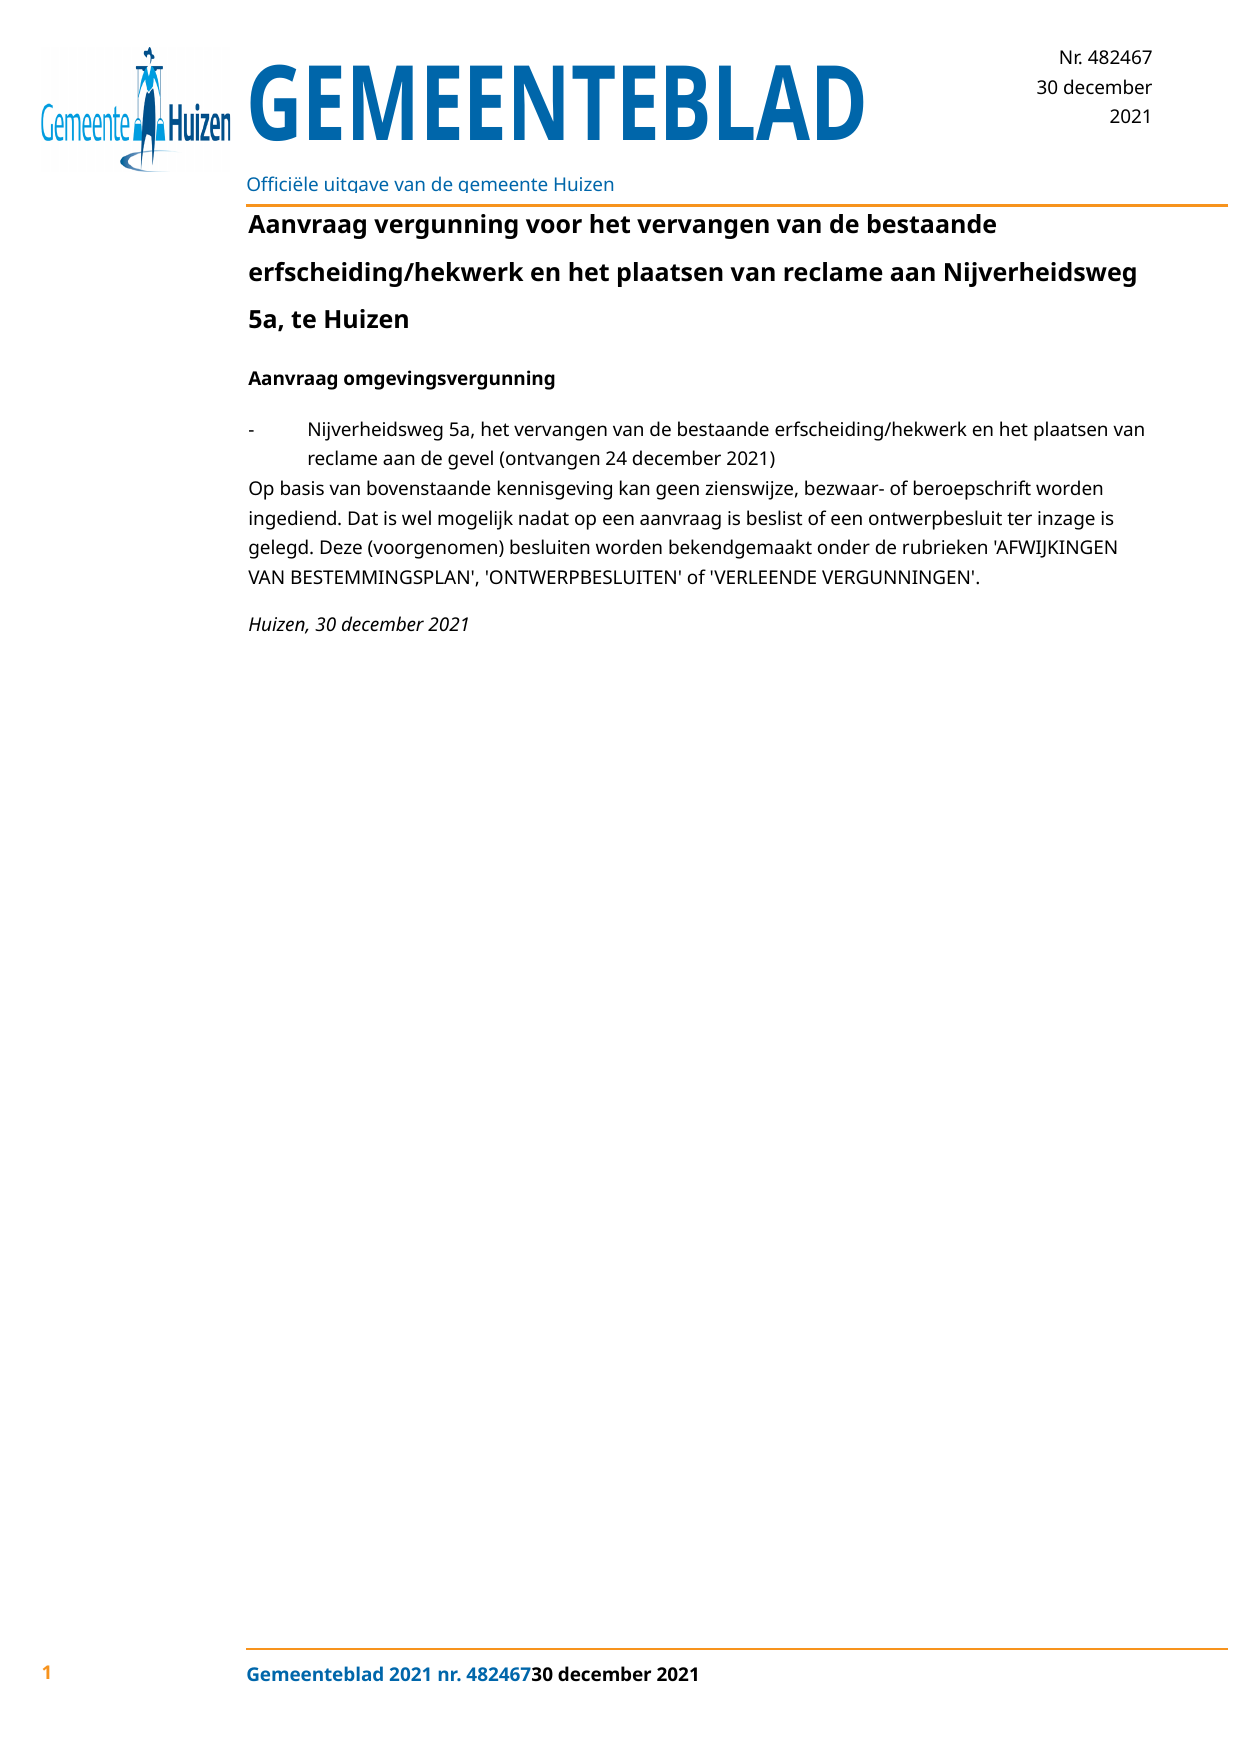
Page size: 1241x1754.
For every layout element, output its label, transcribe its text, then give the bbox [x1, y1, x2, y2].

text Huizen, 30 december 2021 [248, 612, 1152, 637]
text Aanvraag vergunning voor het vervangen van de bestaande erfscheiding/hekwerk en het plaatsen van reclame aan Nijverheidsweg 5a, te Huizen [248, 207, 1152, 336]
picture [41, 47, 231, 172]
list Nijverheidsweg 5a, het vervangen van de bestaande erfscheiding/hekwerk en het plaatsen van reclame aan de gevel (ontvangen 24 december 2021) [248, 416, 1152, 471]
text Op basis van bovenstaande kennisgeving kan geen zienswijze, bezwaar- of beroepschrift worden ingediend. Dat is wel mogelijk nadat op een aanvraag is beslist of een ontwerpbesluit ter inzage is gelegd. Deze (voorgenomen) besluiten worden bekendgemaakt onder de rubrieken 'AFWIJKINGEN VAN BESTEMMINGSPLAN', 'ONTWERPBESLUITEN' of 'VERLEENDE VERGUNNINGEN'. [248, 475, 1152, 589]
text Aanvraag omgevingsvergunning [248, 366, 1152, 391]
